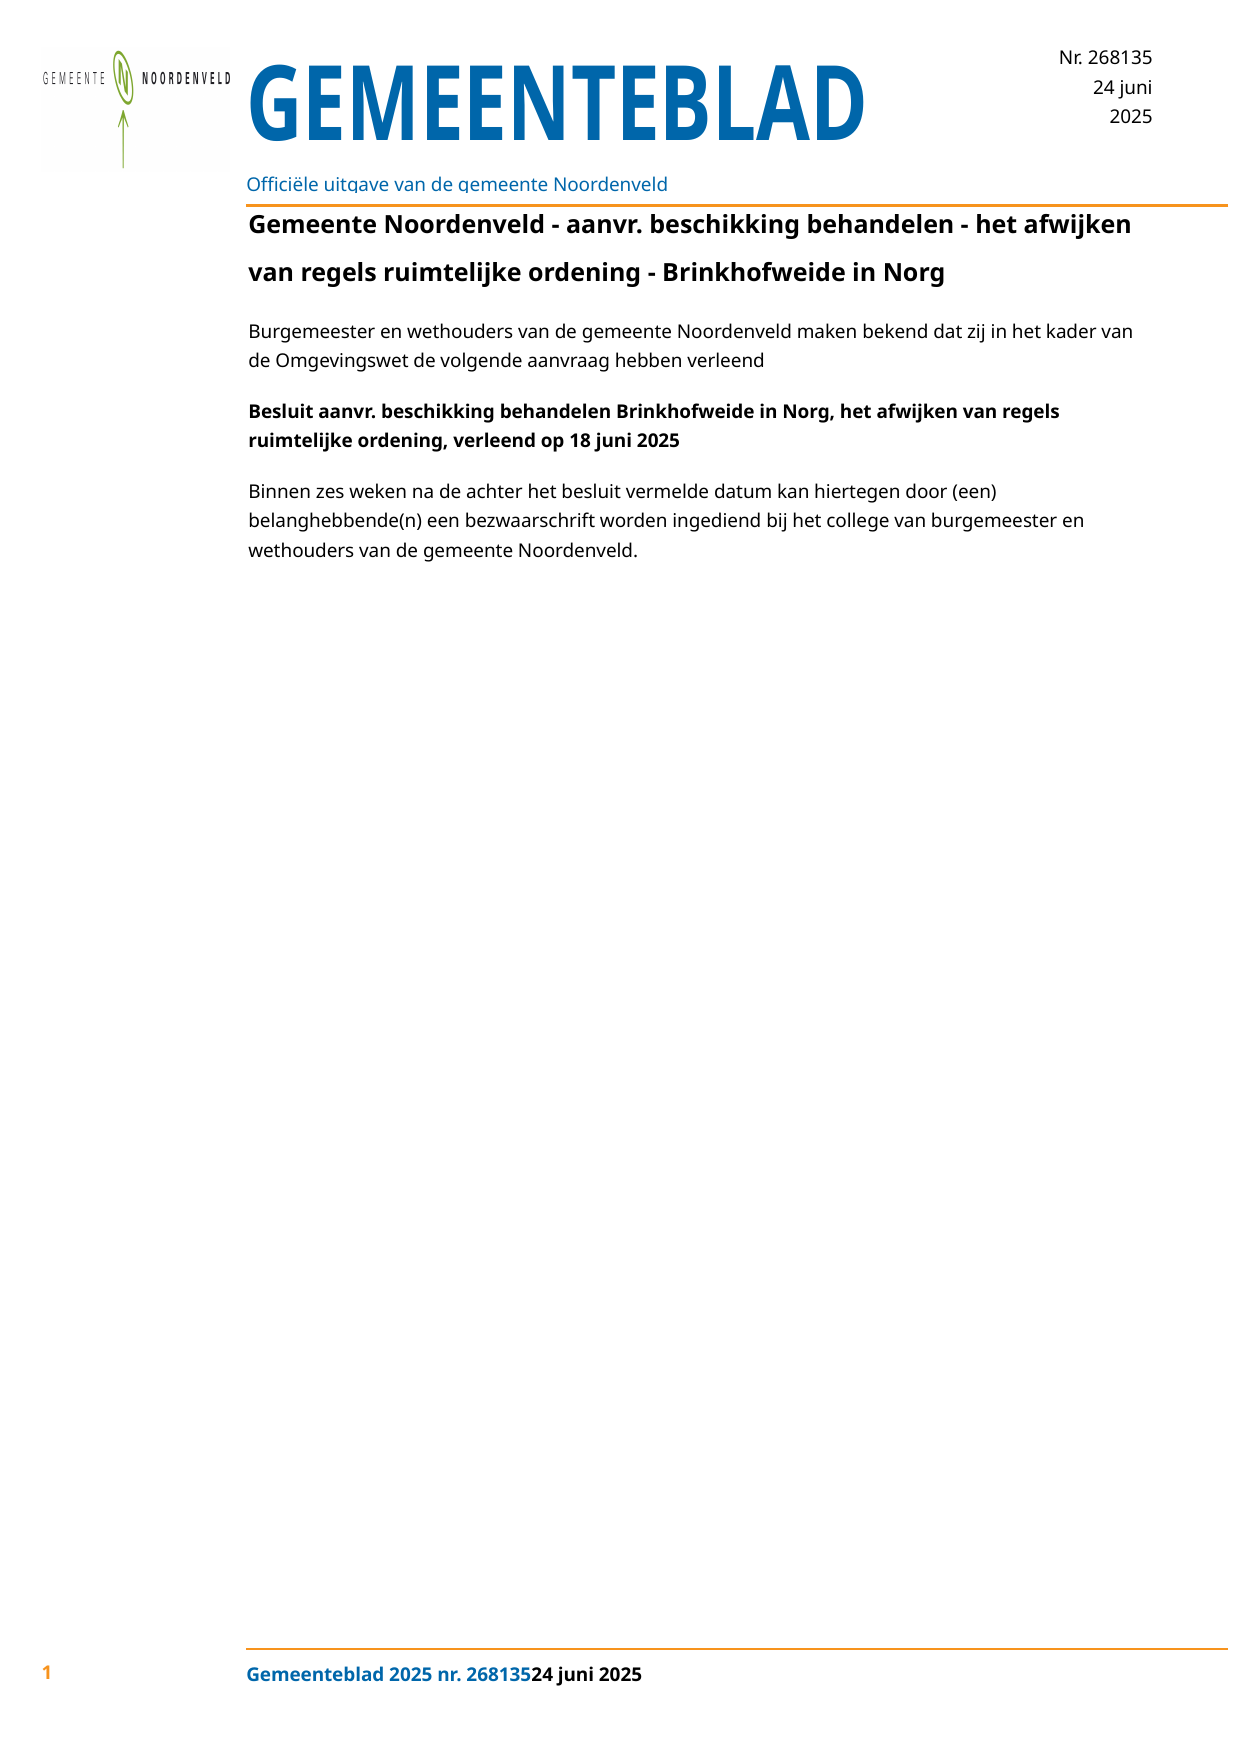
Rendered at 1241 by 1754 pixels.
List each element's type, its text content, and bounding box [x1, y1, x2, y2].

text Besluit aanvr. beschikking behandelen Brinkhofweide in Norg, het afwijken van regels ruimtelijke ordening, verleend op 18 juni 2025 [248, 398, 1152, 453]
text Gemeente Noordenveld - aanvr. beschikking behandelen - het afwijken van regels ruimtelijke ordening - Brinkhofweide in Norg [248, 207, 1152, 288]
text Burgemeester en wethouders van de gemeente Noordenveld maken bekend dat zij in het kader van de Omgevingswet de volgende aanvraag hebben verleend [248, 318, 1152, 373]
text Binnen zes weken na de achter het besluit vermelde datum kan hiertegen door (een) belanghebbende(n) een bezwaarschrift worden ingediend bij het college van burgemeester en wethouders van de gemeente Noordenveld. [248, 478, 1152, 563]
picture [41, 47, 231, 172]
